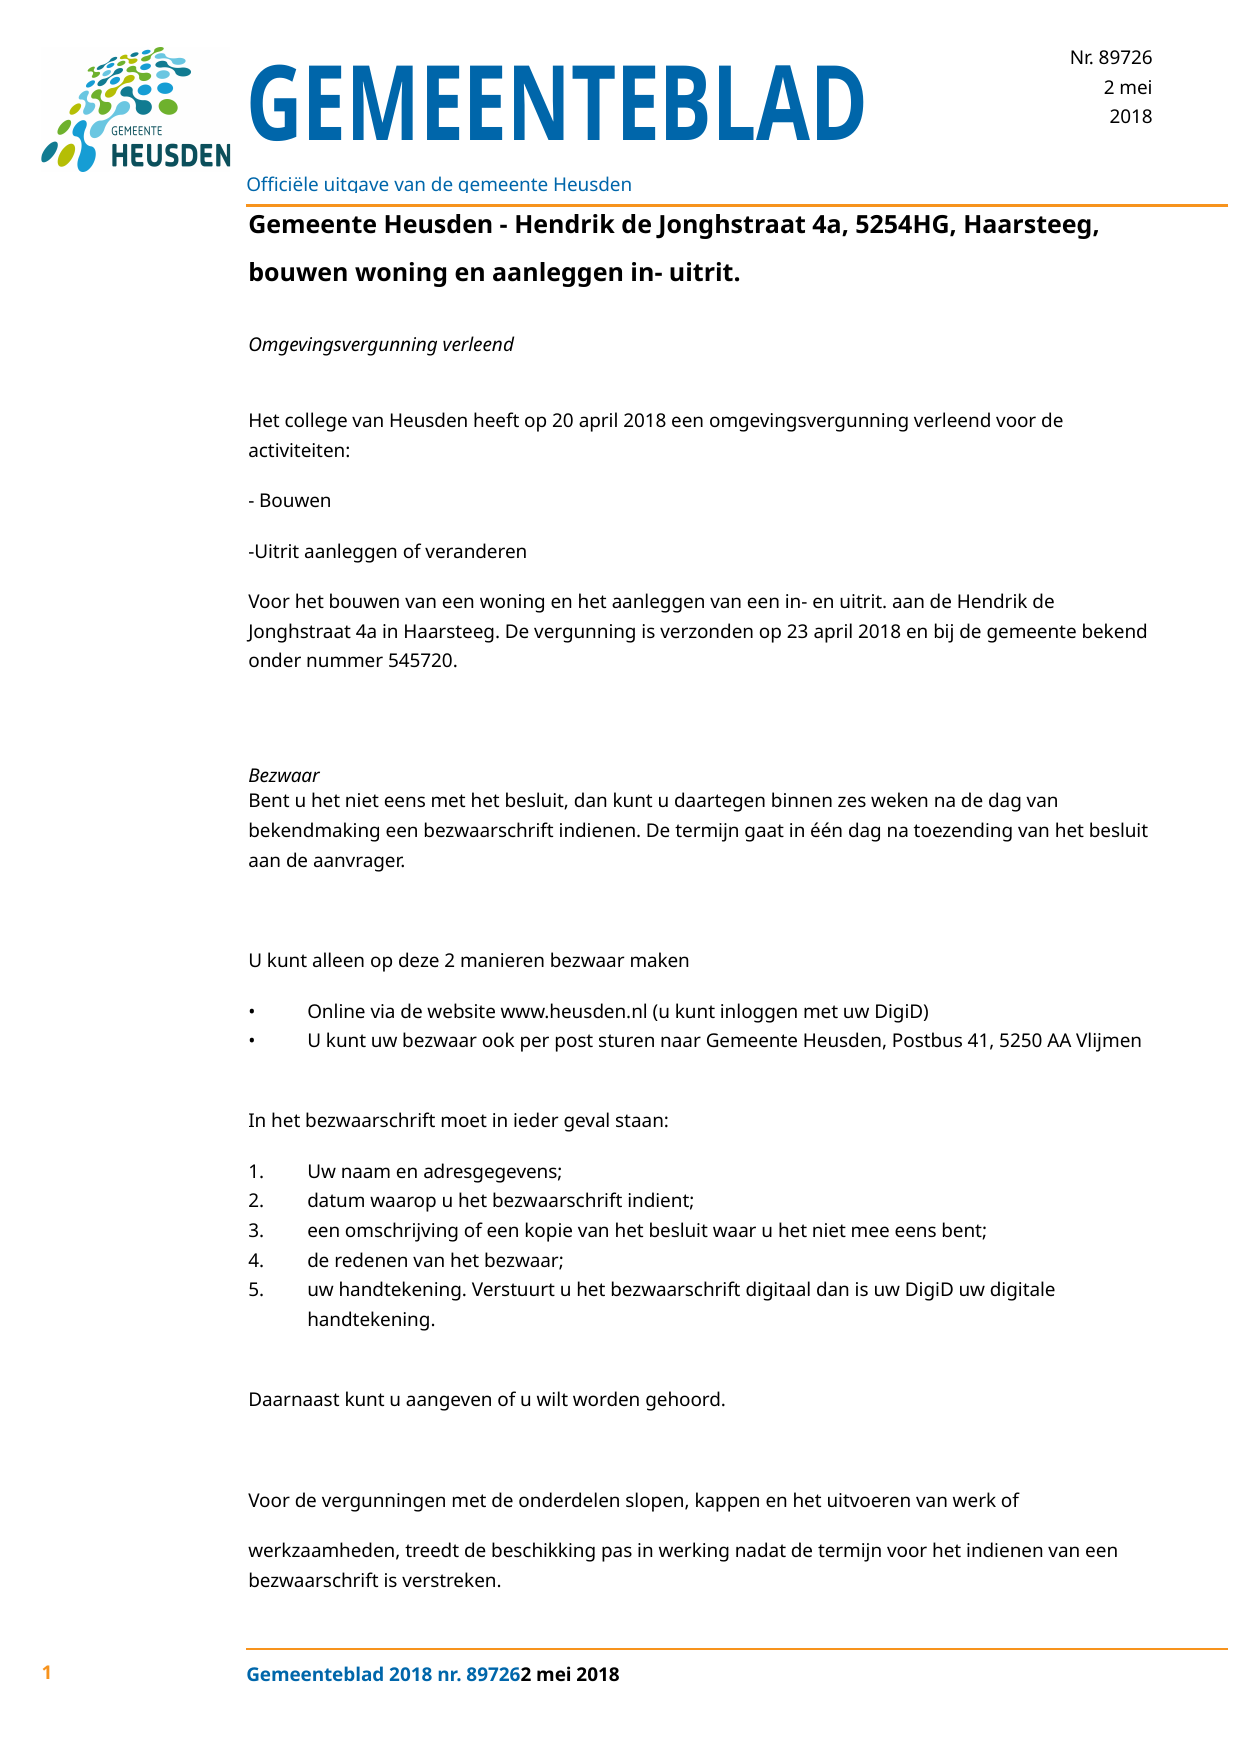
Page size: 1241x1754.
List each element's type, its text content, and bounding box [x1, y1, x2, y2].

text Het college van Heusden heeft op 20 april 2018 een omgevingsvergunning verleend voor de activiteiten: [248, 408, 1152, 463]
list Uw naam en adresgegevens; [248, 1158, 1152, 1184]
list U kunt uw bezwaar ook per post sturen naar Gemeente Heusden, Postbus 41, 5250 AA Vlijmen [248, 1028, 1152, 1053]
text - Bouwen [248, 488, 1152, 513]
text Omgevingsvergunning verleend [248, 331, 1152, 357]
list een omschrijving of een kopie van het besluit waar u het niet mee eens bent; [248, 1217, 1152, 1243]
text Daarnaast kunt u aangeven of u wilt worden gehoord. [248, 1386, 1152, 1412]
list de redenen van het bezwaar; [248, 1247, 1152, 1273]
text Voor de vergunningen met de onderdelen slopen, kappen en het uitvoeren van werk of [248, 1487, 1152, 1513]
text In het bezwaarschrift moet in ieder geval staan: [248, 1108, 1152, 1133]
text Gemeente Heusden - Hendrik de Jonghstraat 4a, 5254HG, Haarsteeg, bouwen woning en aanleggen in- uitrit. [248, 207, 1152, 288]
text Voor het bouwen van een woning en het aanleggen van een in- en uitrit. aan de Hendrik de Jonghstraat 4a in Haarsteeg. De vergunning is verzonden op 23 april 2018 en bij de gemeente bekend onder nummer 545720. [248, 588, 1152, 673]
text -Uitrit aanleggen of veranderen [248, 538, 1152, 564]
text Bezwaar [248, 762, 1152, 788]
list datum waarop u het bezwaarschrift indient; [248, 1188, 1152, 1213]
text U kunt alleen op deze 2 manieren bezwaar maken [248, 948, 1152, 973]
picture [41, 47, 231, 172]
list Online via de website www.heusden.nl (u kunt inloggen met uw DigiD) [248, 998, 1152, 1024]
list uw handtekening. Verstuurt u het bezwaarschrift digitaal dan is uw DigiD uw digitale handtekening. [248, 1276, 1152, 1332]
text werkzaamheden, treedt de beschikking pas in werking nadat de termijn voor het indienen van een bezwaarschrift is verstreken. [248, 1537, 1152, 1593]
text Bent u het niet eens met het besluit, dan kunt u daartegen binnen zes weken na de dag van bekendmaking een bezwaarschrift indienen. De termijn gaat in één dag na toezending van het besluit aan de aanvrager. [248, 788, 1152, 873]
